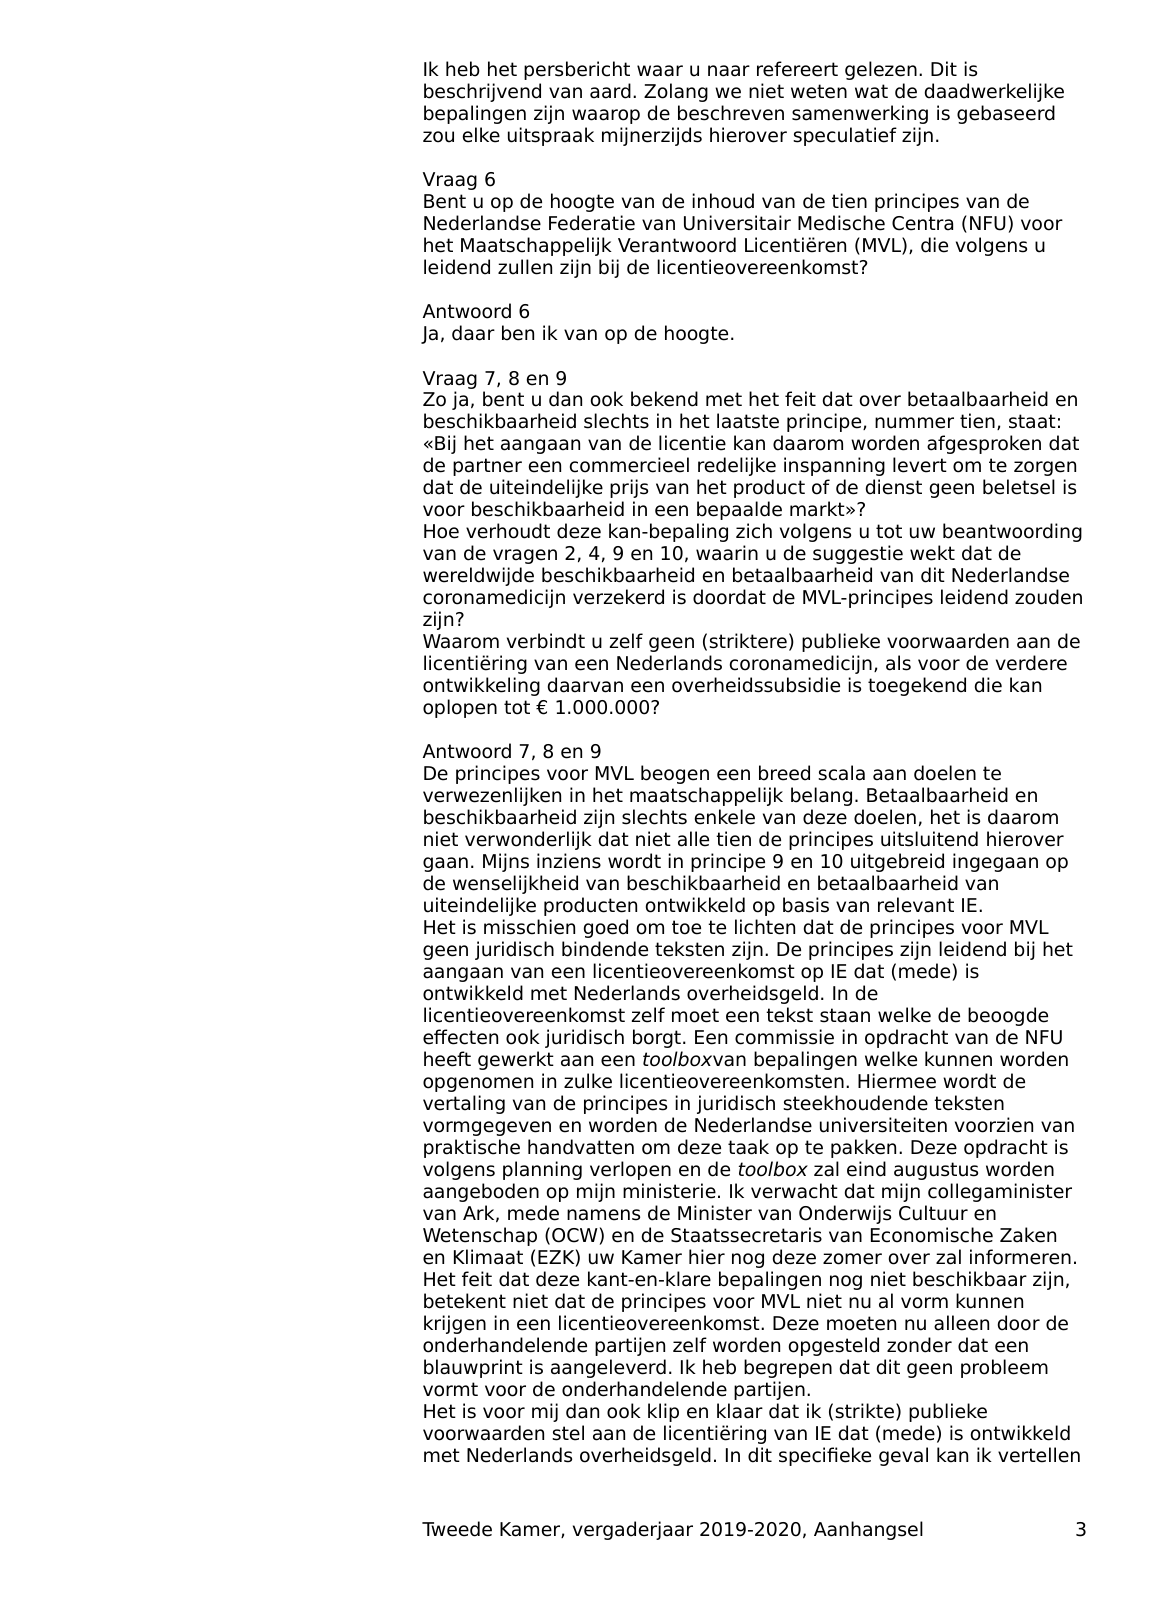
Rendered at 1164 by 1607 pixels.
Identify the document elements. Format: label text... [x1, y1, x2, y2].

text Ik heb het persbericht waar u naar refereert gelezen. Dit is beschrijvend van aard. Zolang we niet weten wat de daadwerkelijke bepalingen zijn waarop de beschreven samenwerking is gebaseerd zou elke uitspraak mijnerzijds hierover speculatief zijn. [422, 59, 1087, 147]
text De principes voor MVL beogen een breed scala aan doelen te verwezenlijken in het maatschappelijk belang. Betaalbaarheid en beschikbaarheid zijn slechts enkele van deze doelen, het is daarom niet verwonderlijk dat niet alle tien de principes uitsluitend hierover gaan. Mijns inziens wordt in principe 9 en 10 uitgebreid ingegaan op de wenselijkheid van beschikbaarheid en betaalbaarheid van uiteindelijke producten ontwikkeld op basis van relevant IE. [422, 763, 1087, 917]
text Waarom verbindt u zelf geen (striktere) publieke voorwaarden aan de licentiëring van een Nederlands coronamedicijn, als voor de verdere ontwikkeling daarvan een overheidssubsidie is toegekend die kan oplopen tot € 1.000.000? [422, 631, 1087, 719]
text Bent u op de hoogte van de inhoud van de tien principes van de Nederlandse Federatie van Universitair Medische Centra (NFU) voor het Maatschappelijk Verantwoord Licentiëren (MVL), die volgens u leidend zullen zijn bij de licentieovereenkomst? [422, 191, 1087, 279]
text Zo ja, bent u dan ook bekend met het feit dat over betaalbaarheid en beschikbaarheid slechts in het laatste principe, nummer tien, staat: «Bij het aangaan van de licentie kan daarom worden afgesproken dat de partner een commercieel redelijke inspanning levert om te zorgen dat de uiteindelijke prijs van het product of de dienst geen beletsel is voor beschikbaarheid in een bepaalde markt»? [422, 389, 1087, 521]
text Het is voor mij dan ook klip en klaar dat ik (strikte) publieke voorwaarden stel aan de licentiëring van IE dat (mede) is ontwikkeld met Nederlands overheidsgeld. In dit specifieke geval kan ik vertellen [422, 1401, 1087, 1467]
text Het feit dat deze kant-en-klare bepalingen nog niet beschikbaar zijn, betekent niet dat de principes voor MVL niet nu al vorm kunnen krijgen in een licentieovereenkomst. Deze moeten nu alleen door de onderhandelende partijen zelf worden opgesteld zonder dat een blauwprint is aangeleverd. Ik heb begrepen dat dit geen probleem vormt voor de onderhandelende partijen. [422, 1269, 1087, 1401]
text Vraag 6 [422, 169, 1087, 191]
text Ja, daar ben ik van op de hoogte. [422, 323, 1087, 345]
text Vraag 7, 8 en 9 [422, 367, 1087, 389]
text Hoe verhoudt deze kan-bepaling zich volgens u tot uw beantwoording van de vragen 2, 4, 9 en 10, waarin u de suggestie wekt dat de wereldwijde beschikbaarheid en betaalbaarheid van dit Nederlandse coronamedicijn verzekerd is doordat de MVL-principes leidend zouden zijn? [422, 521, 1087, 631]
text Antwoord 6 [422, 301, 1087, 323]
text Antwoord 7, 8 en 9 [422, 741, 1087, 763]
text Het is misschien goed om toe te lichten dat de principes voor MVL geen juridisch bindende teksten zijn. De principes zijn leidend bij het aangaan van een licentieovereenkomst op IE dat (mede) is ontwikkeld met Nederlands overheidsgeld. In de licentieovereenkomst zelf moet een tekst staan welke de beoogde effecten ook juridisch borgt. Een commissie in opdracht van de NFU heeft gewerkt aan een toolboxvan bepalingen welke kunnen worden opgenomen in zulke licentieovereenkomsten. Hiermee wordt de vertaling van de principes in juridisch steekhoudende teksten vormgegeven en worden de Nederlandse universiteiten voorzien van praktische handvatten om deze taak op te pakken. Deze opdracht is volgens planning verlopen en de toolbox zal eind augustus worden aangeboden op mijn ministerie. Ik verwacht dat mijn collegaminister van Ark, mede namens de Minister van Onderwijs Cultuur en Wetenschap (OCW) en de Staatssecretaris van Economische Zaken en Klimaat (EZK) uw Kamer hier nog deze zomer over zal informeren. [422, 917, 1087, 1269]
